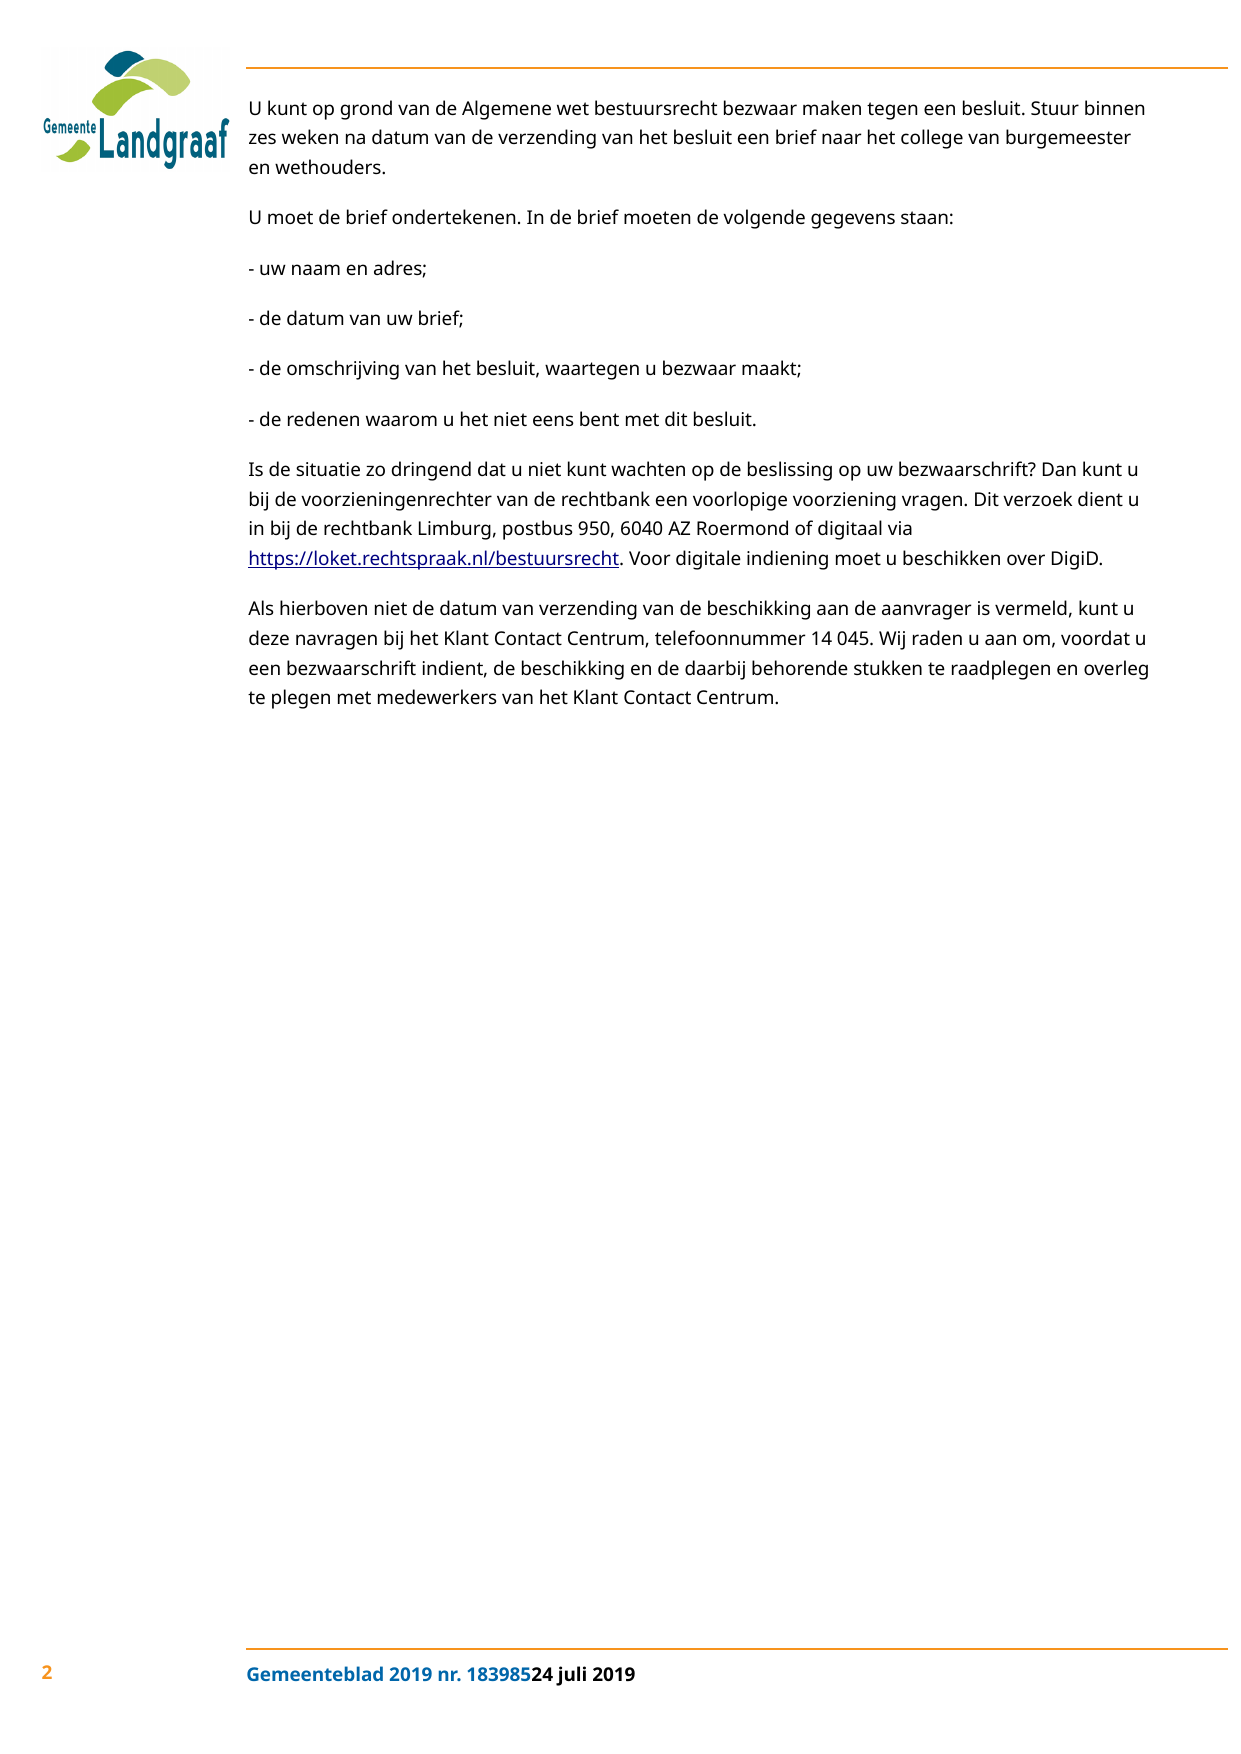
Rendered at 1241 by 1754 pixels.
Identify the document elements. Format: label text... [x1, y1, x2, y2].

text U kunt op grond van de Algemene wet bestuursrecht bezwaar maken tegen een besluit. Stuur binnen zes weken na datum van de verzending van het besluit een brief naar het college van burgemeester en wethouders. [248, 95, 1152, 180]
text - de redenen waarom u het niet eens bent met dit besluit. [248, 406, 1152, 432]
text U moet de brief ondertekenen. In de brief moeten de volgende gegevens staan: [248, 204, 1152, 230]
text - de omschrijving van het besluit, waartegen u bezwaar maakt; [248, 356, 1152, 381]
text Is de situatie zo dringend dat u niet kunt wachten op de beslissing op uw bezwaarschrift? Dan kunt u bij de voorzieningenrechter van de rechtbank een voorlopige voorziening vragen. Dit verzoek dient u in bij de rechtbank Limburg, postbus 950, 6040 AZ Roermond of digitaal via https://loket.rechtspraak.nl/bestuursrecht. Voor digitale indiening moet u beschikken over DigiD. [248, 456, 1152, 571]
text - de datum van uw brief; [248, 305, 1152, 331]
text Als hierboven niet de datum van verzending van de beschikking aan de aanvrager is vermeld, kunt u deze navragen bij het Klant Contact Centrum, telefoonnummer 14 045. Wij raden u aan om, voordat u een bezwaarschrift indient, de beschikking en de daarbij behorende stukken te raadplegen en overleg te plegen met medewerkers van het Klant Contact Centrum. [248, 596, 1152, 710]
picture [41, 47, 231, 172]
text - uw naam en adres; [248, 255, 1152, 281]
